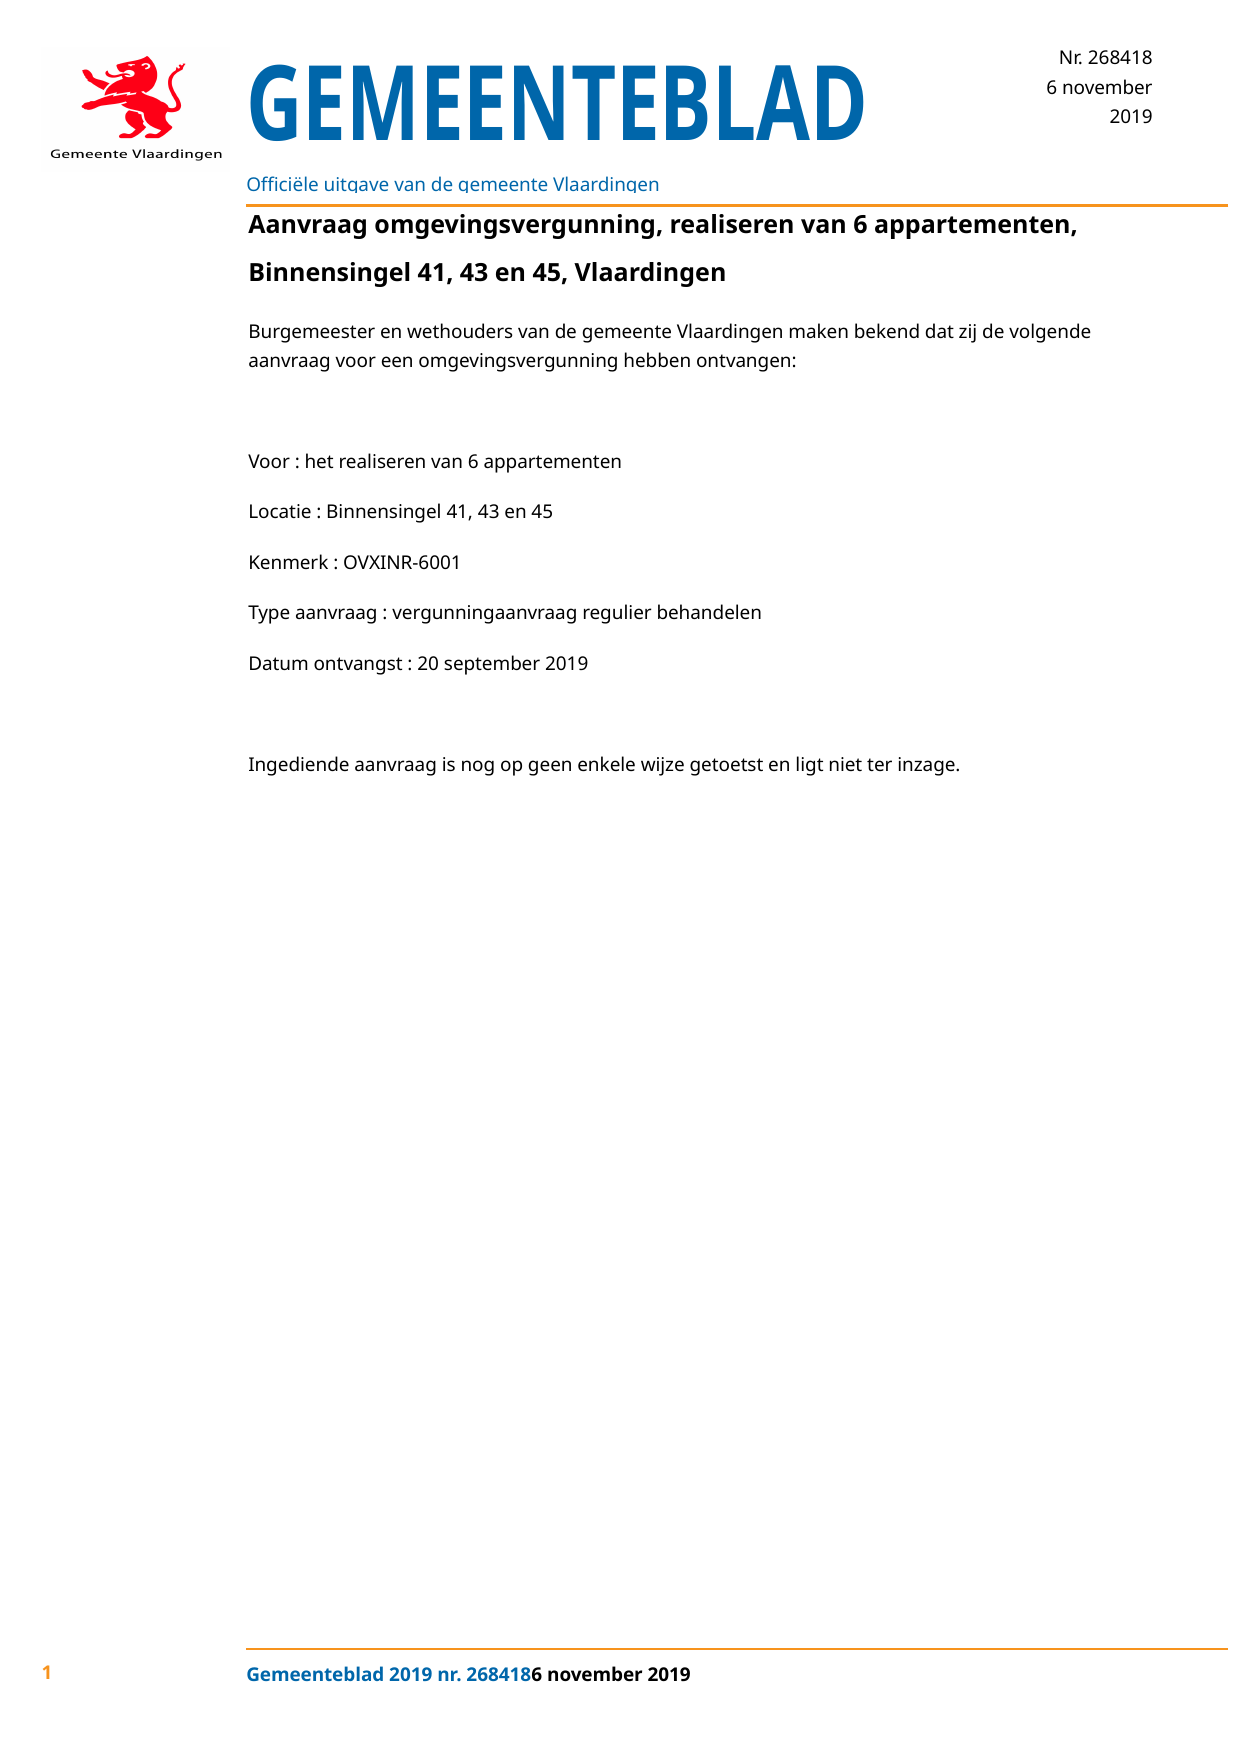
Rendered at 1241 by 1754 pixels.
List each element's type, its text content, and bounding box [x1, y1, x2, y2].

text Datum ontvangst : 20 september 2019 [248, 650, 1152, 676]
text Voor : het realiseren van 6 appartementen [248, 448, 1152, 474]
text Aanvraag omgevingsvergunning, realiseren van 6 appartementen, Binnensingel 41, 43 en 45, Vlaardingen [248, 207, 1152, 288]
text Kenmerk : OVXINR-6001 [248, 549, 1152, 575]
text Locatie : Binnensingel 41, 43 en 45 [248, 499, 1152, 524]
text Type aanvraag : vergunningaanvraag regulier behandelen [248, 599, 1152, 625]
text Ingediende aanvraag is nog op geen enkele wijze getoetst en ligt niet ter inzage. [248, 751, 1152, 777]
text Burgemeester en wethouders van de gemeente Vlaardingen maken bekend dat zij de volgende aanvraag voor een omgevingsvergunning hebben ontvangen: [248, 318, 1152, 373]
picture [41, 47, 231, 172]
